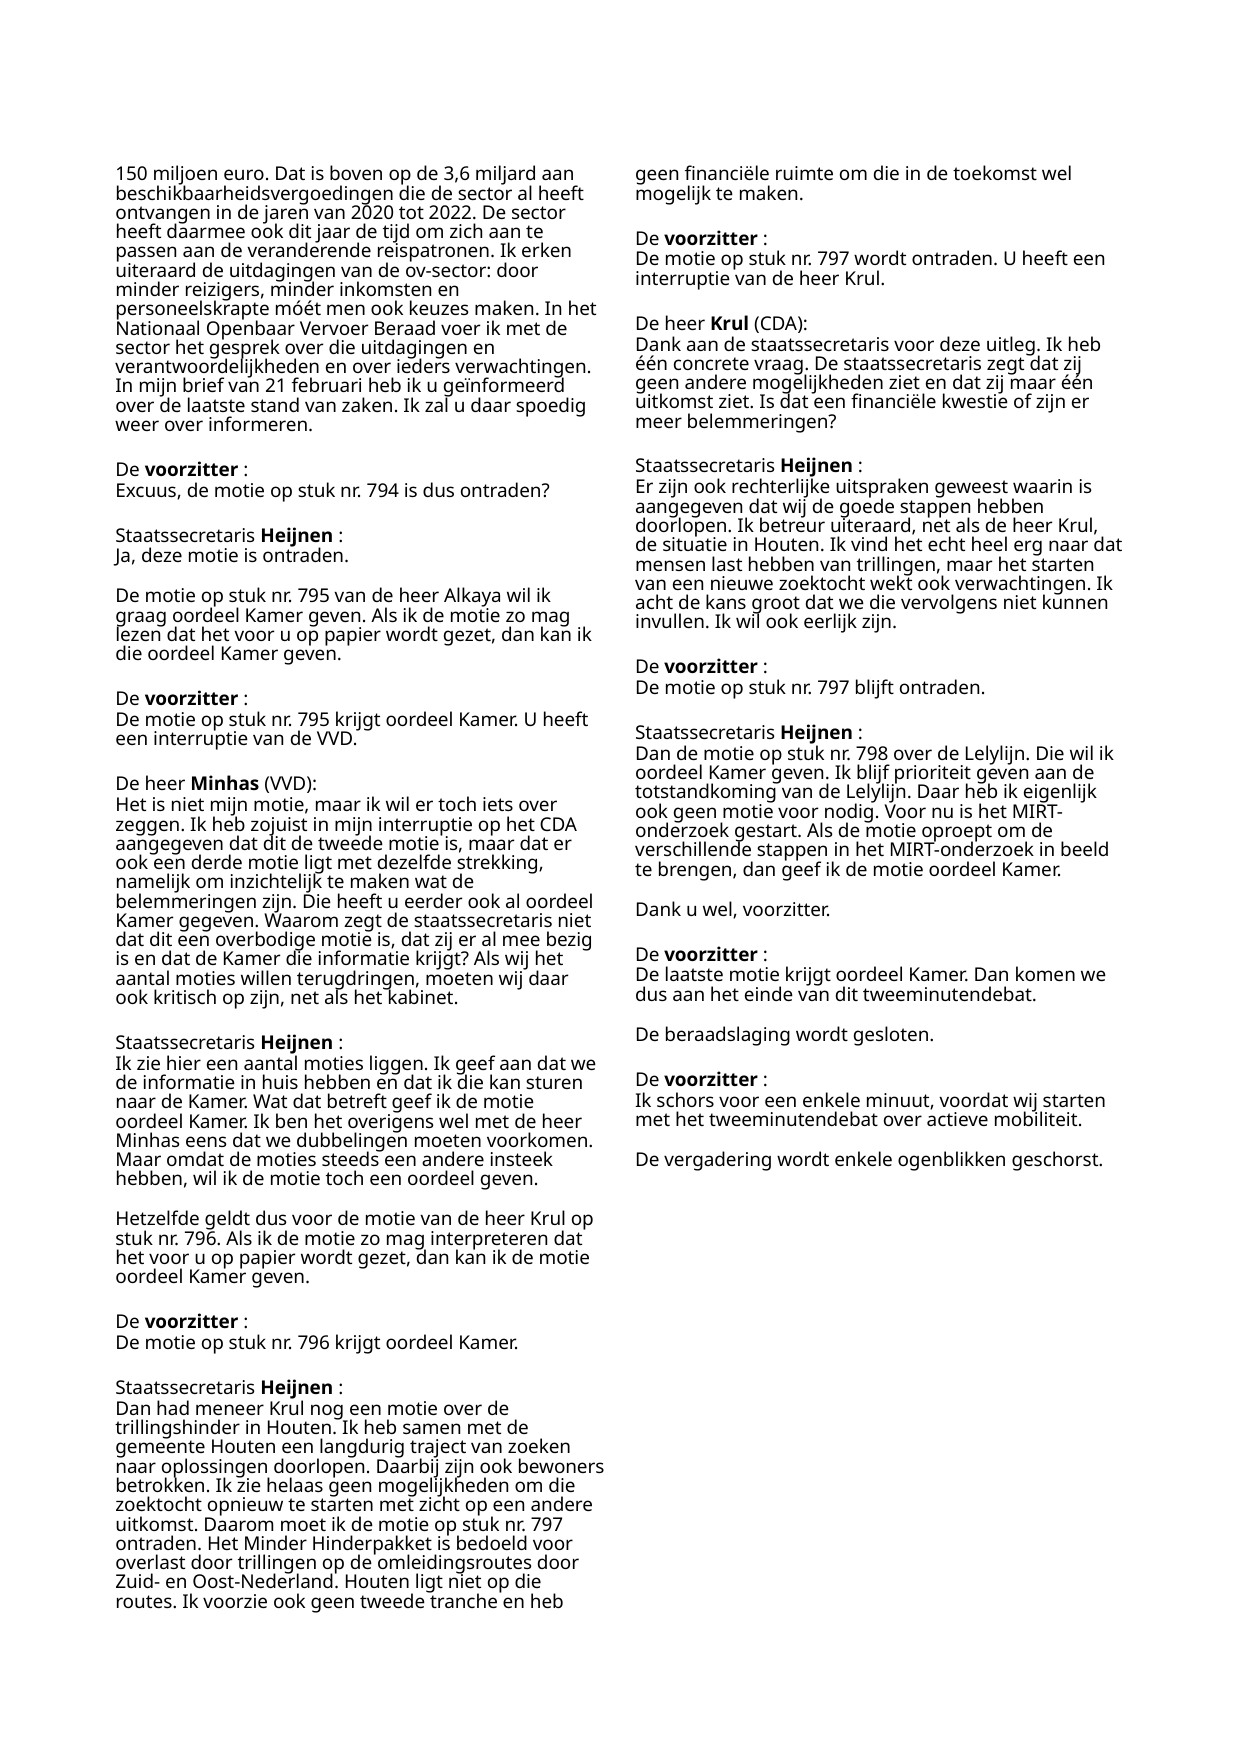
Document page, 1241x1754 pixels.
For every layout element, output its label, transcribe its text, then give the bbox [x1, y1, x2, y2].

text De motie op stuk nr. 796 krijgt oordeel Kamer. [115, 1334, 605, 1353]
text Ik schors voor een enkele minuut, voordat wij starten met het tweeminutendebat over actieve mobiliteit. [635, 1092, 1125, 1130]
text De laatste motie krijgt oordeel Kamer. Dan komen we dus aan het einde van dit tweeminutendebat. [635, 966, 1125, 1005]
text De voorzitter : [635, 1066, 1125, 1092]
text De voorzitter : [115, 1308, 605, 1334]
text Staatssecretaris Heijnen : [635, 453, 1125, 478]
text De beraadslaging wordt gesloten. [635, 1026, 1125, 1045]
text Hetzelfde geldt dus voor de motie van de heer Krul op stuk nr. 796. Als ik de motie zo mag interpreteren dat het voor u op papier wordt gezet, dan kan ik de motie oordeel Kamer geven. [115, 1210, 605, 1287]
text Staatssecretaris Heijnen : [115, 1029, 605, 1055]
text De motie op stuk nr. 795 van de heer Alkaya wil ik graag oordeel Kamer geven. Als ik de motie zo mag lezen dat het voor u op papier wordt gezet, dan kan ik die oordeel Kamer geven. [115, 587, 605, 664]
text Dank aan de staatssecretaris voor deze uitleg. Ik heb één concrete vraag. De staatssecretaris zegt dat zij geen andere mogelijkheden ziet en dat zij maar één uitkomst ziet. Is dat een financiële kwestie of zijn er meer belemmeringen? [635, 336, 1125, 432]
text De vergadering wordt enkele ogenblikken geschorst. [635, 1151, 1125, 1170]
text Er zijn ook rechterlijke uitspraken geweest waarin is aangegeven dat wij de goede stappen hebben doorlopen. Ik betreur uiteraard, net als de heer Krul, de situatie in Houten. Ik vind het echt heel erg naar dat mensen last hebben van trillingen, maar het starten van een nieuwe zoektocht wekt ook verwachtingen. Ik acht de kans groot dat we die vervolgens niet kunnen invullen. Ik wil ook eerlijk zijn. [635, 478, 1125, 633]
text Staatssecretaris Heijnen : [115, 522, 605, 547]
text De voorzitter : [635, 941, 1125, 966]
text De voorzitter : [635, 653, 1125, 679]
text Dank u wel, voorzitter. [635, 901, 1125, 920]
text Ik zie hier een aantal moties liggen. Ik geef aan dat we de informatie in huis hebben en dat ik die kan sturen naar de Kamer. Wat dat betreft geef ik de motie oordeel Kamer. Ik ben het overigens wel met de heer Minhas eens dat we dubbelingen moeten voorkomen. Maar omdat de moties steeds een andere insteek hebben, wil ik de motie toch een oordeel geven. [115, 1055, 605, 1190]
text Het is niet mijn motie, maar ik wil er toch iets over zeggen. Ik heb zojuist in mijn interruptie op het CDA aangegeven dat dit de tweede motie is, maar dat er ook een derde motie ligt met dezelfde strekking, namelijk om inzichtelijk te maken wat de belemmeringen zijn. Die heeft u eerder ook al oordeel Kamer gegeven. Waarom zegt de staatssecretaris niet dat dit een overbodige motie is, dat zij er al mee bezig is en dat de Kamer die informatie krijgt? Als wij het aantal moties willen terugdringen, moeten wij daar ook kritisch op zijn, net als het kabinet. [115, 796, 605, 1008]
text De motie op stuk nr. 795 krijgt oordeel Kamer. U heeft een interruptie van de VVD. [115, 711, 605, 750]
text De motie op stuk nr. 797 wordt ontraden. U heeft een interruptie van de heer Krul. [635, 250, 1125, 289]
text Excuus, de motie op stuk nr. 794 is dus ontraden? [115, 482, 605, 501]
text Ja, deze motie is ontraden. [115, 547, 605, 567]
text De heer Krul (CDA): [635, 310, 1125, 336]
text De heer Minhas (VVD): [115, 771, 605, 796]
text De voorzitter : [635, 225, 1125, 250]
text Dan de motie op stuk nr. 798 over de Lelylijn. Die wil ik oordeel Kamer geven. Ik blijf prioriteit geven aan de totstandkoming van de Lelylijn. Daar heb ik eigenlijk ook geen motie voor nodig. Voor nu is het MIRT-onderzoek gestart. Als de motie oproept om de verschillende stappen in het MIRT-onderzoek in beeld te brengen, dan geef ik de motie oordeel Kamer. [635, 745, 1125, 880]
text De voorzitter : [115, 685, 605, 711]
text Dan had meneer Krul nog een motie over de trillingshinder in Houten. Ik heb samen met de gemeente Houten een langdurig traject van zoeken naar oplossingen doorlopen. Daarbij zijn ook bewoners betrokken. Ik zie helaas geen mogelijkheden om die zoektocht opnieuw te starten met zicht op een andere uitkomst. Daarom moet ik de motie op stuk nr. 797 ontraden. Het Minder Hinderpakket is bedoeld voor overlast door trillingen op de omleidingsroutes door Zuid- en Oost-Nederland. Houten ligt niet op die routes. Ik voorzie ook geen tweede tranche en heb [115, 1400, 605, 1612]
text Staatssecretaris Heijnen : [635, 719, 1125, 745]
text De voorzitter : [115, 456, 605, 482]
text geen financiële ruimte om die in de toekomst wel mogelijk te maken. [635, 165, 1125, 204]
text Staatssecretaris Heijnen : [115, 1374, 605, 1400]
text De motie op stuk nr. 797 blijft ontraden. [635, 679, 1125, 698]
text 150 miljoen euro. Dat is boven op de 3,6 miljard aan beschikbaarheidsvergoedingen die de sector al heeft ontvangen in de jaren van 2020 tot 2022. De sector heeft daarmee ook dit jaar de tijd om zich aan te passen aan de veranderende reispatronen. Ik erken uiteraard de uitdagingen van de ov-sector: door minder reizigers, minder inkomsten en personeelskrapte móét men ook keuzes maken. In het Nationaal Openbaar Vervoer Beraad voer ik met de sector het gesprek over die uitdagingen en verantwoordelijkheden en over ieders verwachtingen. In mijn brief van 21 februari heb ik u geïnformeerd over de laatste stand van zaken. Ik zal u daar spoedig weer over informeren. [115, 165, 605, 435]
